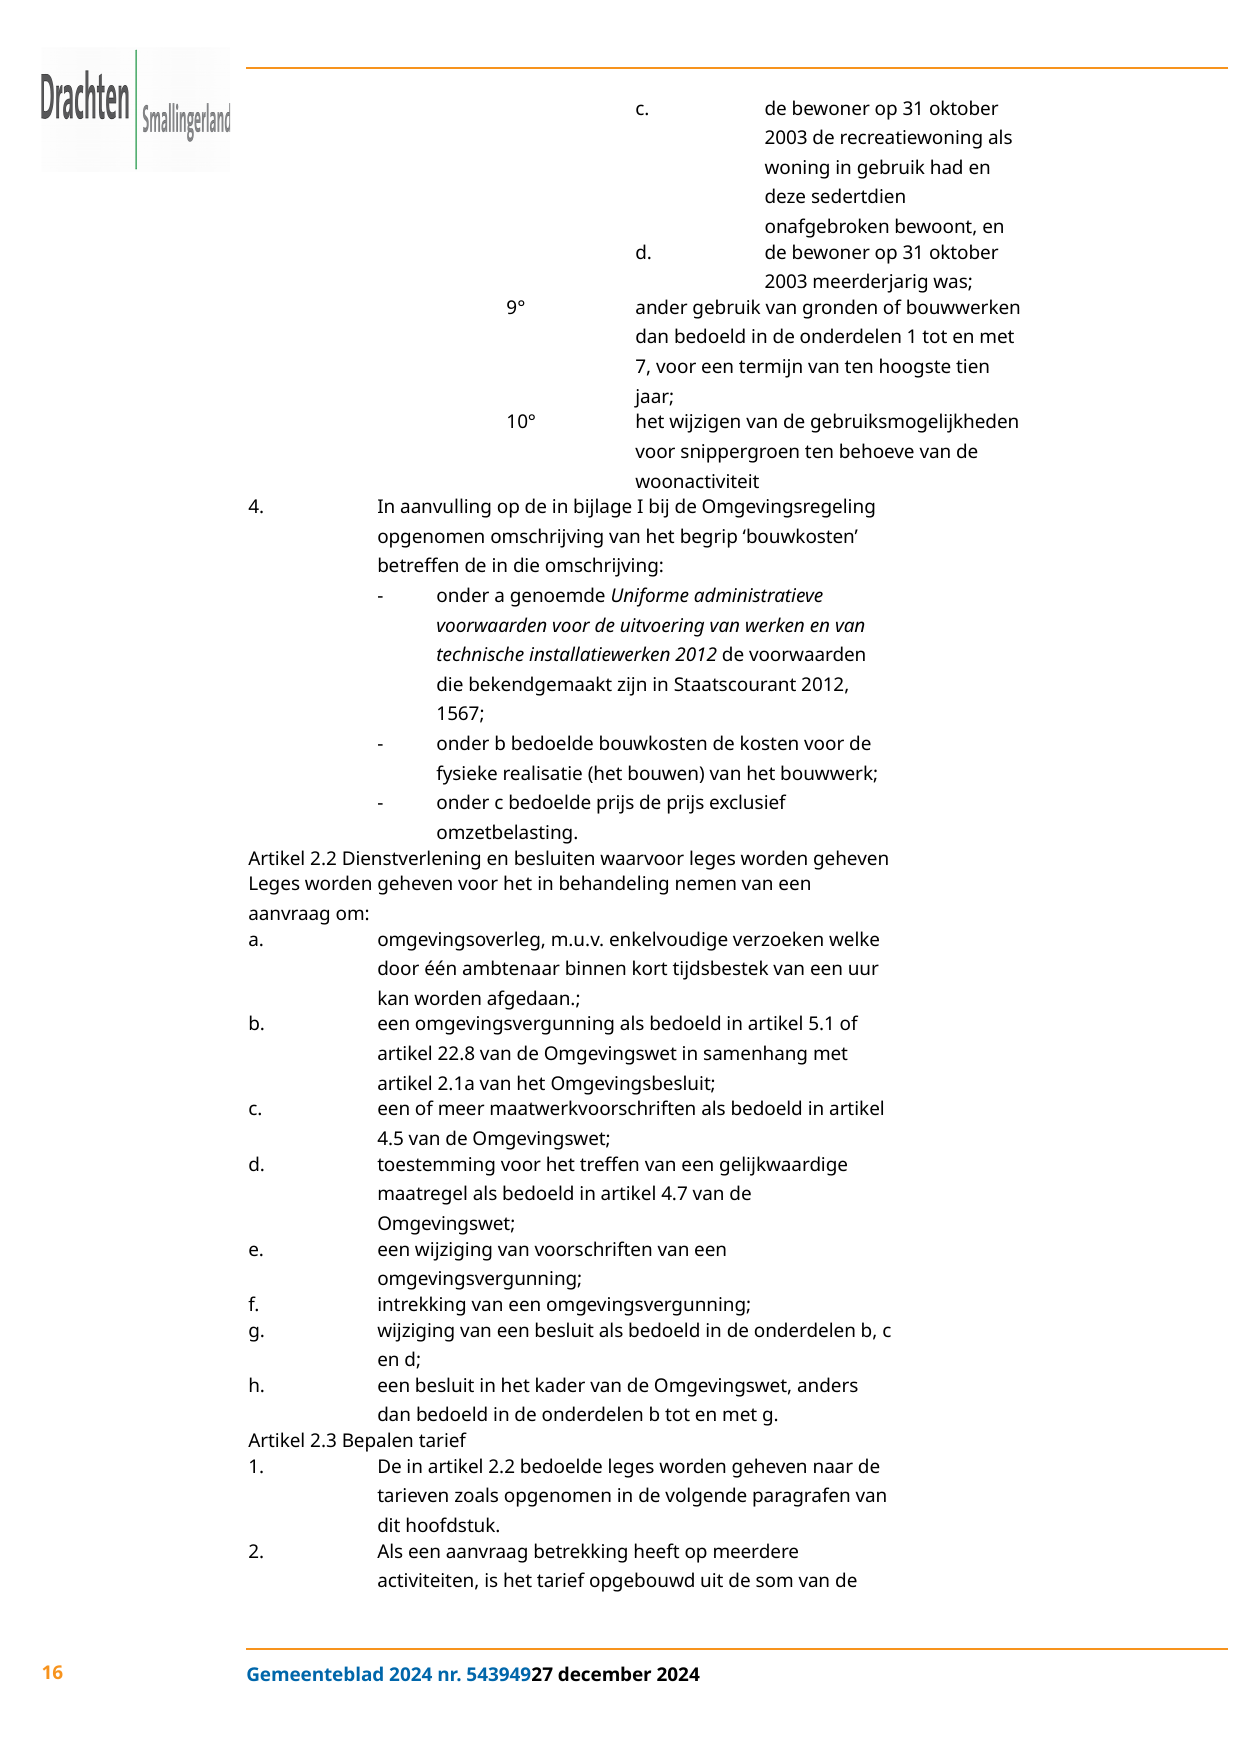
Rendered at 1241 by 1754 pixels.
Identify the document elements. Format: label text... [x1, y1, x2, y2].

picture [41, 47, 231, 172]
table_cell d. [248, 1151, 377, 1236]
table_cell 9° [506, 294, 635, 409]
table_cell d. [635, 239, 764, 294]
table_cell [377, 95, 506, 239]
table_cell de bewoner op 31 oktober 2003 meerderjarig was; [764, 239, 1022, 294]
table_cell [894, 1011, 1152, 1096]
table_cell omgevingsoverleg, m.u.v. enkelvoudige verzoeken welke door één ambtenaar binnen kort tijdsbestek van een uur kan worden afgedaan.; [377, 926, 893, 1011]
table_cell 1. [248, 1453, 377, 1538]
table_cell [894, 1538, 1152, 1593]
table_cell [894, 1317, 1152, 1372]
table_cell [894, 494, 1152, 845]
table_cell een wijziging van voorschriften van een omgevingsvergunning; [377, 1236, 893, 1291]
table_cell c. [635, 95, 764, 239]
table_cell 4. [248, 494, 377, 845]
table_cell een of meer maatwerkvoorschriften als bedoeld in artikel 4.5 van de Omgevingswet; [377, 1096, 893, 1151]
table_cell [894, 1151, 1152, 1236]
table_cell [894, 1428, 1152, 1453]
table_cell Artikel 2.2 Dienstverlening en besluiten waarvoor leges worden geheven [248, 845, 893, 870]
table_cell een besluit in het kader van de Omgevingswet, anders dan bedoeld in de onderdelen b tot en met g. [377, 1372, 893, 1427]
table_cell e. [248, 1236, 377, 1291]
table_cell 10° [506, 409, 635, 493]
table_cell [248, 409, 377, 493]
table_cell [1023, 95, 1152, 239]
table_cell 2. [248, 1538, 377, 1593]
table_cell a. [248, 926, 377, 1011]
table_cell [506, 239, 635, 294]
table_cell een omgevingsvergunning als bedoeld in artikel 5.1 of artikel 22.8 van de Omgevingswet in samenhang met artikel 2.1a van het Omgevingsbesluit; [377, 1011, 893, 1096]
table_cell [377, 294, 506, 409]
table_cell c. [248, 1096, 377, 1151]
table_cell [248, 239, 377, 294]
table_cell [377, 239, 506, 294]
table_cell [894, 1096, 1152, 1151]
table_cell [894, 1453, 1152, 1538]
table_cell intrekking van een omgevingsvergunning; [377, 1291, 893, 1317]
table_cell [248, 95, 377, 239]
table_cell Artikel 2.3 Bepalen tarief [248, 1428, 893, 1453]
table_cell [894, 845, 1152, 870]
table_cell [894, 926, 1152, 1011]
table_cell Als een aanvraag betrekking heeft op meerdere activiteiten, is het tarief opgebouwd uit de som van de [377, 1538, 893, 1593]
table_cell g. [248, 1317, 377, 1372]
table_cell h. [248, 1372, 377, 1427]
table_cell Leges worden geheven voor het in behandeling nemen van een aanvraag om: [248, 870, 893, 926]
table_cell [1023, 294, 1152, 409]
table_cell [894, 1291, 1152, 1317]
table_cell [377, 409, 506, 493]
table_cell In aanvulling op de in bijlage I bij de Omgevingsregeling opgenomen omschrijving van het begrip ‘bouwkosten’ betreffen de in die omschrijving: onder a genoemde Uniforme administratieve voorwaarden voor de uitvoering van werken en van technische installatiewerken 2012 de voorwaarden die bekendgemaakt zijn in Staatscourant 2012, 1567; onder b bedoelde bouwkosten de kosten voor de fysieke realisatie (het bouwen) van het bouwwerk; onder c bedoelde prijs de prijs exclusief omzetbelasting. [377, 494, 893, 845]
table_cell [894, 1236, 1152, 1291]
table_cell ander gebruik van gronden of bouwwerken dan bedoeld in de onderdelen 1 tot en met 7, voor een termijn van ten hoogste tien jaar; [635, 294, 1022, 409]
table_cell [248, 294, 377, 409]
table_cell het wijzigen van de gebruiksmogelijkheden voor snippergroen ten behoeve van de woonactiviteit [635, 409, 1022, 493]
table_cell De in artikel 2.2 bedoelde leges worden geheven naar de tarieven zoals opgenomen in de volgende paragrafen van dit hoofdstuk. [377, 1453, 893, 1538]
table_cell de bewoner op 31 oktober 2003 de recreatiewoning als woning in gebruik had en deze sedertdien onafgebroken bewoont, en [764, 95, 1022, 239]
table_cell [894, 870, 1152, 926]
table_cell [894, 1372, 1152, 1427]
table_cell toestemming voor het treffen van een gelijkwaardige maatregel als bedoeld in artikel 4.7 van de Omgevingswet; [377, 1151, 893, 1236]
table_cell [1023, 409, 1152, 493]
table_cell b. [248, 1011, 377, 1096]
table_cell [506, 95, 635, 239]
table_cell f. [248, 1291, 377, 1317]
table_cell [1023, 239, 1152, 294]
table_cell wijziging van een besluit als bedoeld in de onderdelen b, c en d; [377, 1317, 893, 1372]
